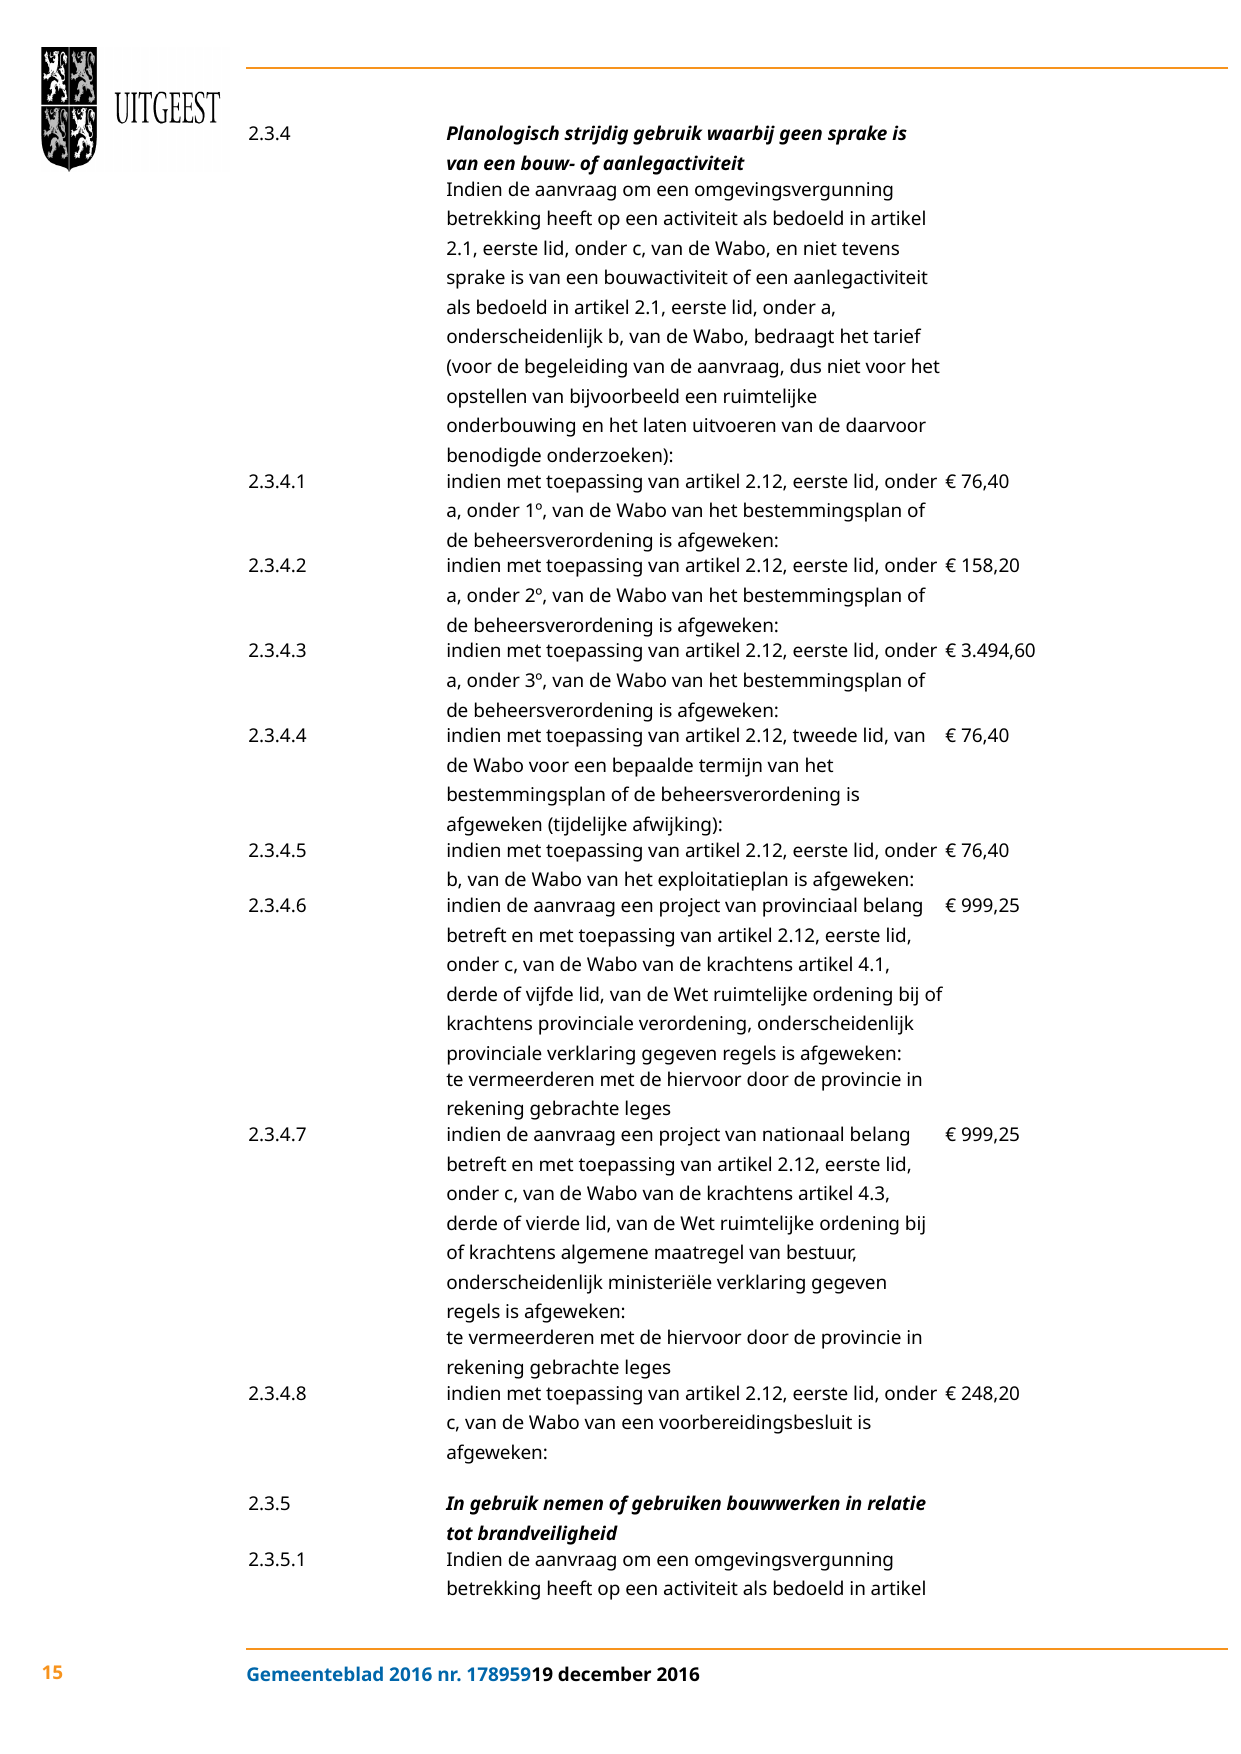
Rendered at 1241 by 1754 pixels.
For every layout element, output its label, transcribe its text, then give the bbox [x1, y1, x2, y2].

table_cell [446, 1465, 945, 1490]
table_cell In gebruik nemen of gebruiken bouwwerken in relatie tot brandveiligheid [446, 1490, 945, 1546]
picture [41, 47, 231, 172]
table_cell indien de aanvraag een project van nationaal belang betreft en met toepassing van artikel 2.12, eerste lid, onder c, van de Wabo van de krachtens artikel 4.3, derde of vierde lid, van de Wet ruimtelijke ordening bij of krachtens algemene maatregel van bestuur, onderscheidenlijk ministeriële verklaring gegeven regels is afgeweken: [446, 1121, 945, 1324]
table_cell 2.3.4.4 [248, 723, 446, 837]
table_cell 2.3.5 [248, 1490, 446, 1546]
table_cell [945, 176, 1152, 468]
table_cell Planologisch strijdig gebruik waarbij geen sprake is van een bouw- of aanlegactiviteit [446, 121, 945, 176]
table_cell 2.3.4.7 [248, 1121, 446, 1324]
table_cell € 76,40 [945, 837, 1152, 892]
table_cell [446, 95, 945, 121]
table_cell indien met toepassing van artikel 2.12, eerste lid, onder b, van de Wabo van het exploitatieplan is afgeweken: [446, 837, 945, 892]
table_cell [248, 1465, 446, 1490]
table_cell 2.3.4.5 [248, 837, 446, 892]
table_cell indien met toepassing van artikel 2.12, eerste lid, onder c, van de Wabo van een voorbereidingsbesluit is afgeweken: [446, 1380, 945, 1465]
table_cell [945, 1325, 1152, 1380]
table_cell [945, 1465, 1152, 1490]
table_cell indien met toepassing van artikel 2.12, eerste lid, onder a, onder 1º, van de Wabo van het bestemmingsplan of de beheersverordening is afgeweken: [446, 468, 945, 553]
table_cell [248, 95, 446, 121]
table_cell 2.3.5.1 [248, 1546, 446, 1601]
table_cell [945, 1546, 1152, 1601]
table_cell indien met toepassing van artikel 2.12, tweede lid, van de Wabo voor een bepaalde termijn van het bestemmingsplan of de beheersverordening is afgeweken (tijdelijke afwijking): [446, 723, 945, 837]
table_cell 2.3.4.1 [248, 468, 446, 553]
table_cell € 999,25 [945, 1121, 1152, 1324]
table_cell te vermeerderen met de hiervoor door de provincie in rekening gebrachte leges [446, 1325, 945, 1380]
table_cell [945, 1490, 1152, 1546]
table_cell 2.3.4.8 [248, 1380, 446, 1465]
table_cell indien met toepassing van artikel 2.12, eerste lid, onder a, onder 2º, van de Wabo van het bestemmingsplan of de beheersverordening is afgeweken: [446, 553, 945, 638]
table_cell € 76,40 [945, 468, 1152, 553]
table_cell indien de aanvraag een project van provinciaal belang betreft en met toepassing van artikel 2.12, eerste lid, onder c, van de Wabo van de krachtens artikel 4.1, derde of vijfde lid, van de Wet ruimtelijke ordening bij of krachtens provinciale verordening, onderscheidenlijk provinciale verklaring gegeven regels is afgeweken: [446, 892, 945, 1066]
table_cell € 76,40 [945, 723, 1152, 837]
table_cell [945, 1066, 1152, 1121]
table_cell 2.3.4 [248, 121, 446, 176]
table_cell 2.3.4.6 [248, 892, 446, 1066]
table_cell € 999,25 [945, 892, 1152, 1066]
table_cell indien met toepassing van artikel 2.12, eerste lid, onder a, onder 3º, van de Wabo van het bestemmingsplan of de beheersverordening is afgeweken: [446, 638, 945, 722]
table_cell Indien de aanvraag om een omgevingsvergunning betrekking heeft op een activiteit als bedoeld in artikel [446, 1546, 945, 1601]
table_cell € 158,20 [945, 553, 1152, 638]
table_cell [945, 95, 1152, 121]
table_cell Indien de aanvraag om een omgevingsvergunning betrekking heeft op een activiteit als bedoeld in artikel 2.1, eerste lid, onder c, van de Wabo, en niet tevens sprake is van een bouwactiviteit of een aanlegactiviteit als bedoeld in artikel 2.1, eerste lid, onder a, onderscheidenlijk b, van de Wabo, bedraagt het tarief (voor de begeleiding van de aanvraag, dus niet voor het opstellen van bijvoorbeeld een ruimtelijke onderbouwing en het laten uitvoeren van de daarvoor benodigde onderzoeken): [446, 176, 945, 468]
table_cell 2.3.4.2 [248, 553, 446, 638]
table_cell € 3.494,60 [945, 638, 1152, 722]
table_cell [945, 121, 1152, 176]
table_cell [248, 1325, 446, 1380]
table_cell [248, 176, 446, 468]
table_cell € 248,20 [945, 1380, 1152, 1465]
table_cell [248, 1066, 446, 1121]
table_cell te vermeerderen met de hiervoor door de provincie in rekening gebrachte leges [446, 1066, 945, 1121]
table_cell 2.3.4.3 [248, 638, 446, 722]
